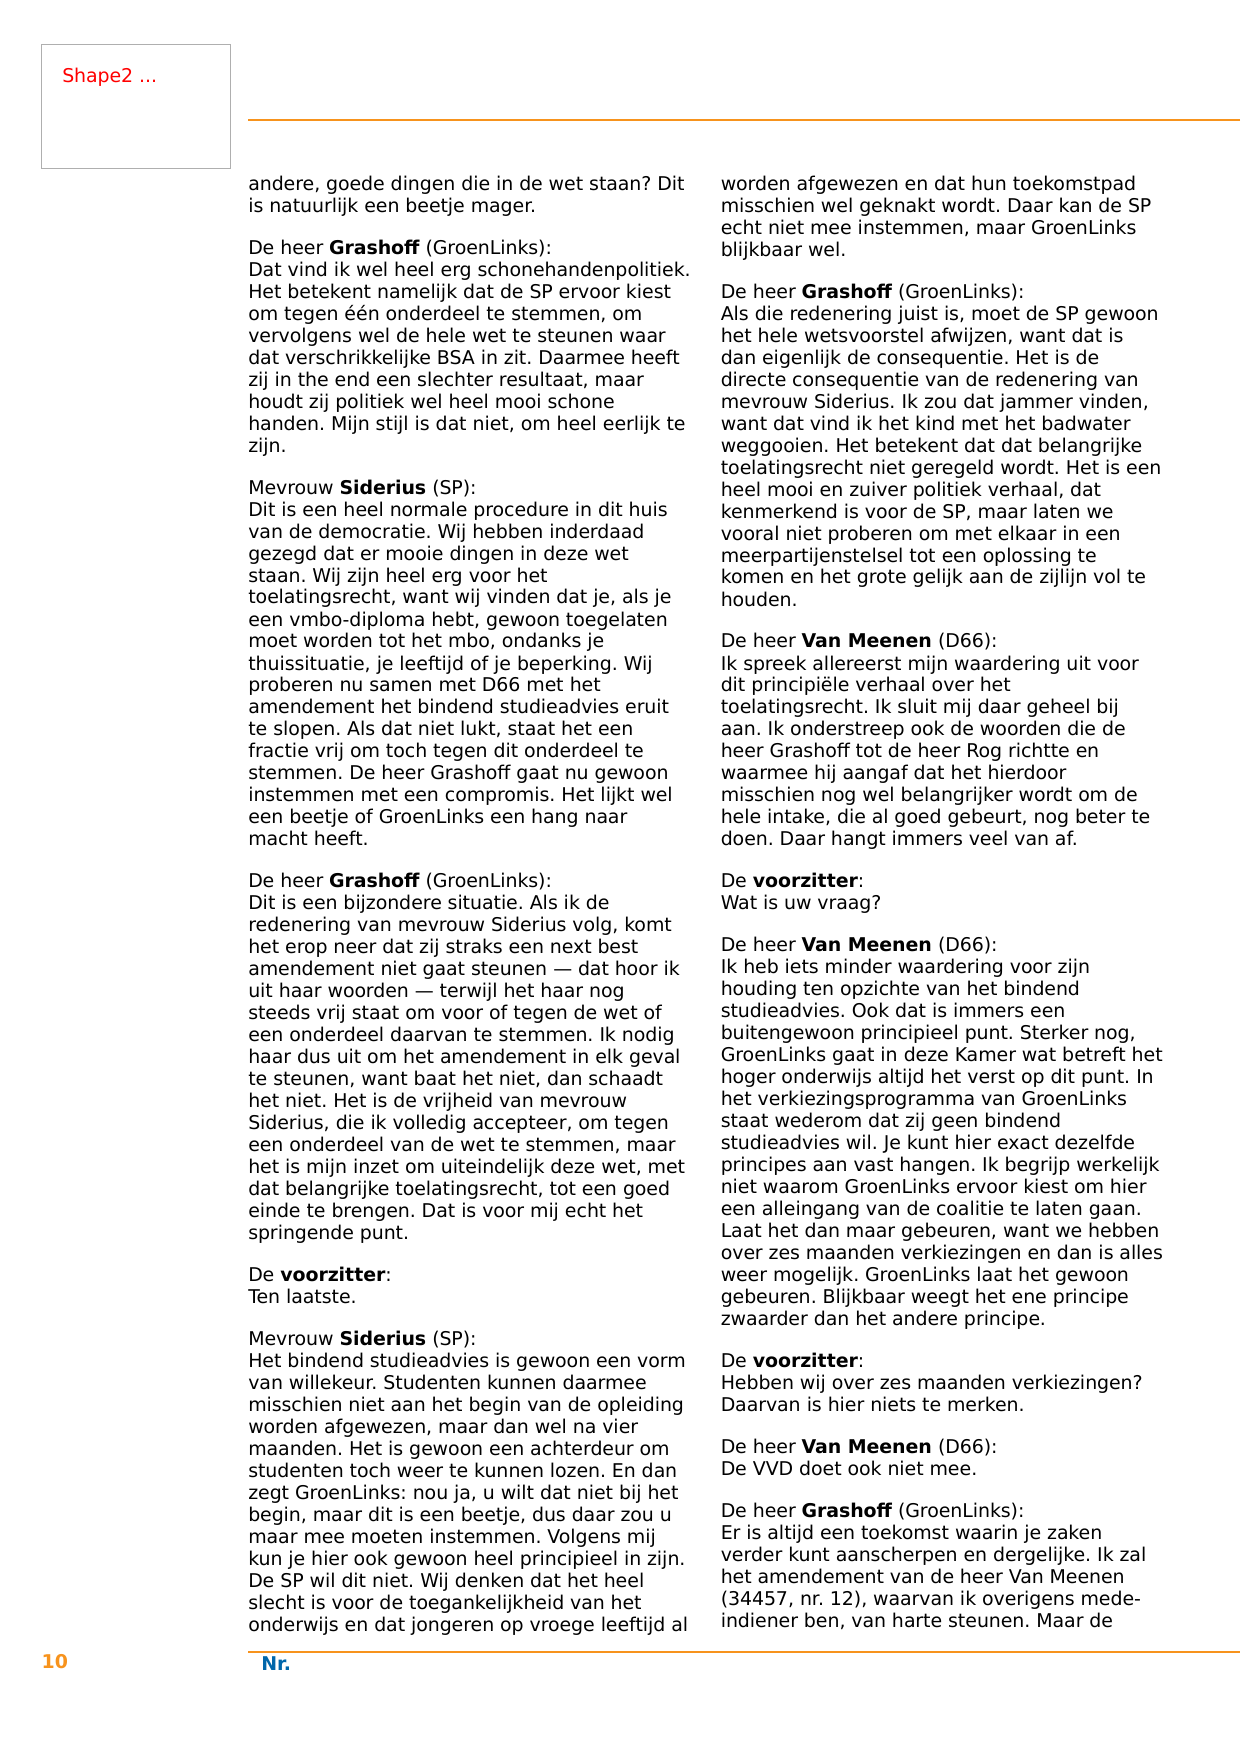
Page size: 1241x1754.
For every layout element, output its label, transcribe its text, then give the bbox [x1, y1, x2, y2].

text De voorzitter: [721, 1350, 1163, 1372]
text De voorzitter: [248, 1264, 691, 1286]
text Hebben wij over zes maanden verkiezingen? Daarvan is hier niets te merken. [721, 1372, 1163, 1416]
text De voorzitter: [721, 870, 1163, 892]
text De heer Van Meenen (D66): [721, 934, 1163, 956]
text Wat is uw vraag? [721, 892, 1163, 914]
text De VVD doet ook niet mee. [721, 1458, 1163, 1480]
text De heer Van Meenen (D66): [721, 630, 1163, 652]
text worden afgewezen en dat hun toekomstpad misschien wel geknakt wordt. Daar kan de SP echt niet mee instemmen, maar GroenLinks blijkbaar wel. [721, 173, 1163, 261]
text andere, goede dingen die in de wet staan? Dit is natuurlijk een beetje mager. [248, 173, 691, 217]
text Ik spreek allereerst mijn waardering uit voor dit principiële verhaal over het toelatingsrecht. Ik sluit mij daar geheel bij aan. Ik onderstreep ook de woorden die de heer Grashoff tot de heer Rog richtte en waarmee hij aangaf dat het hierdoor misschien nog wel belangrijker wordt om de hele intake, die al goed gebeurt, nog beter te doen. Daar hangt immers veel van af. [721, 652, 1163, 850]
text Dit is een heel normale procedure in dit huis van de democratie. Wij hebben inderdaad gezegd dat er mooie dingen in deze wet staan. Wij zijn heel erg voor het toelatingsrecht, want wij vinden dat je, als je een vmbo-diploma hebt, gewoon toegelaten moet worden tot het mbo, ondanks je thuissituatie, je leeftijd of je beperking. Wij proberen nu samen met D66 met het amendement het bindend studieadvies eruit te slopen. Als dat niet lukt, staat het een fractie vrij om toch tegen dit onderdeel te stemmen. De heer Grashoff gaat nu gewoon instemmen met een compromis. Het lijkt wel een beetje of GroenLinks een hang naar macht heeft. [248, 498, 691, 850]
text Dit is een bijzondere situatie. Als ik de redenering van mevrouw Siderius volg, komt het erop neer dat zij straks een next best amendement niet gaat steunen — dat hoor ik uit haar woorden — terwijl het haar nog steeds vrij staat om voor of tegen de wet of een onderdeel daarvan te stemmen. Ik nodig haar dus uit om het amendement in elk geval te steunen, want baat het niet, dan schaadt het niet. Het is de vrijheid van mevrouw Siderius, die ik volledig accepteer, om tegen een onderdeel van de wet te stemmen, maar het is mijn inzet om uiteindelijk deze wet, met dat belangrijke toelatingsrecht, tot een goed einde te brengen. Dat is voor mij echt het springende punt. [248, 892, 691, 1244]
text Als die redenering juist is, moet de SP gewoon het hele wetsvoorstel afwijzen, want dat is dan eigenlijk de consequentie. Het is de directe consequentie van de redenering van mevrouw Siderius. Ik zou dat jammer vinden, want dat vind ik het kind met het badwater weggooien. Het betekent dat dat belangrijke toelatingsrecht niet geregeld wordt. Het is een heel mooi en zuiver politiek verhaal, dat kenmerkend is voor de SP, maar laten we vooral niet proberen om met elkaar in een meerpartijenstelsel tot een oplossing te komen en het grote gelijk aan de zijlijn vol te houden. [721, 303, 1163, 610]
text De heer Grashoff (GroenLinks): [721, 1500, 1163, 1522]
text Mevrouw Siderius (SP): [248, 477, 691, 498]
text De heer Van Meenen (D66): [721, 1436, 1163, 1458]
text De heer Grashoff (GroenLinks): [721, 281, 1163, 303]
text Dat vind ik wel heel erg schonehandenpolitiek. Het betekent namelijk dat de SP ervoor kiest om tegen één onderdeel te stemmen, om vervolgens wel de hele wet te steunen waar dat verschrikkelijke BSA in zit. Daarmee heeft zij in the end een slechter resultaat, maar houdt zij politiek wel heel mooi schone handen. Mijn stijl is dat niet, om heel eerlijk te zijn. [248, 259, 691, 457]
text Er is altijd een toekomst waarin je zaken verder kunt aanscherpen en dergelijke. Ik zal het amendement van de heer Van Meenen (34457, nr. 12), waarvan ik overigens mede-indiener ben, van harte steunen. Maar de [721, 1522, 1163, 1632]
text De heer Grashoff (GroenLinks): [248, 870, 691, 892]
text Mevrouw Siderius (SP): [248, 1328, 691, 1350]
text De heer Grashoff (GroenLinks): [248, 237, 691, 259]
text Ten laatste. [248, 1286, 691, 1308]
text Het bindend studieadvies is gewoon een vorm van willekeur. Studenten kunnen daarmee misschien niet aan het begin van de opleiding worden afgewezen, maar dan wel na vier maanden. Het is gewoon een achterdeur om studenten toch weer te kunnen lozen. En dan zegt GroenLinks: nou ja, u wilt dat niet bij het begin, maar dit is een beetje, dus daar zou u maar mee moeten instemmen. Volgens mij kun je hier ook gewoon heel principieel in zijn. De SP wil dit niet. Wij denken dat het heel slecht is voor de toegankelijkheid van het onderwijs en dat jongeren op vroege leeftijd al [248, 1350, 691, 1636]
text Ik heb iets minder waardering voor zijn houding ten opzichte van het bindend studieadvies. Ook dat is immers een buitengewoon principieel punt. Sterker nog, GroenLinks gaat in deze Kamer wat betreft het hoger onderwijs altijd het verst op dit punt. In het verkiezingsprogramma van GroenLinks staat wederom dat zij geen bindend studieadvies wil. Je kunt hier exact dezelfde principes aan vast hangen. Ik begrijp werkelijk niet waarom GroenLinks ervoor kiest om hier een alleingang van de coalitie te laten gaan. Laat het dan maar gebeuren, want we hebben over zes maanden verkiezingen en dan is alles weer mogelijk. GroenLinks laat het gewoon gebeuren. Blijkbaar weegt het ene principe zwaarder dan het andere principe. [721, 956, 1163, 1330]
